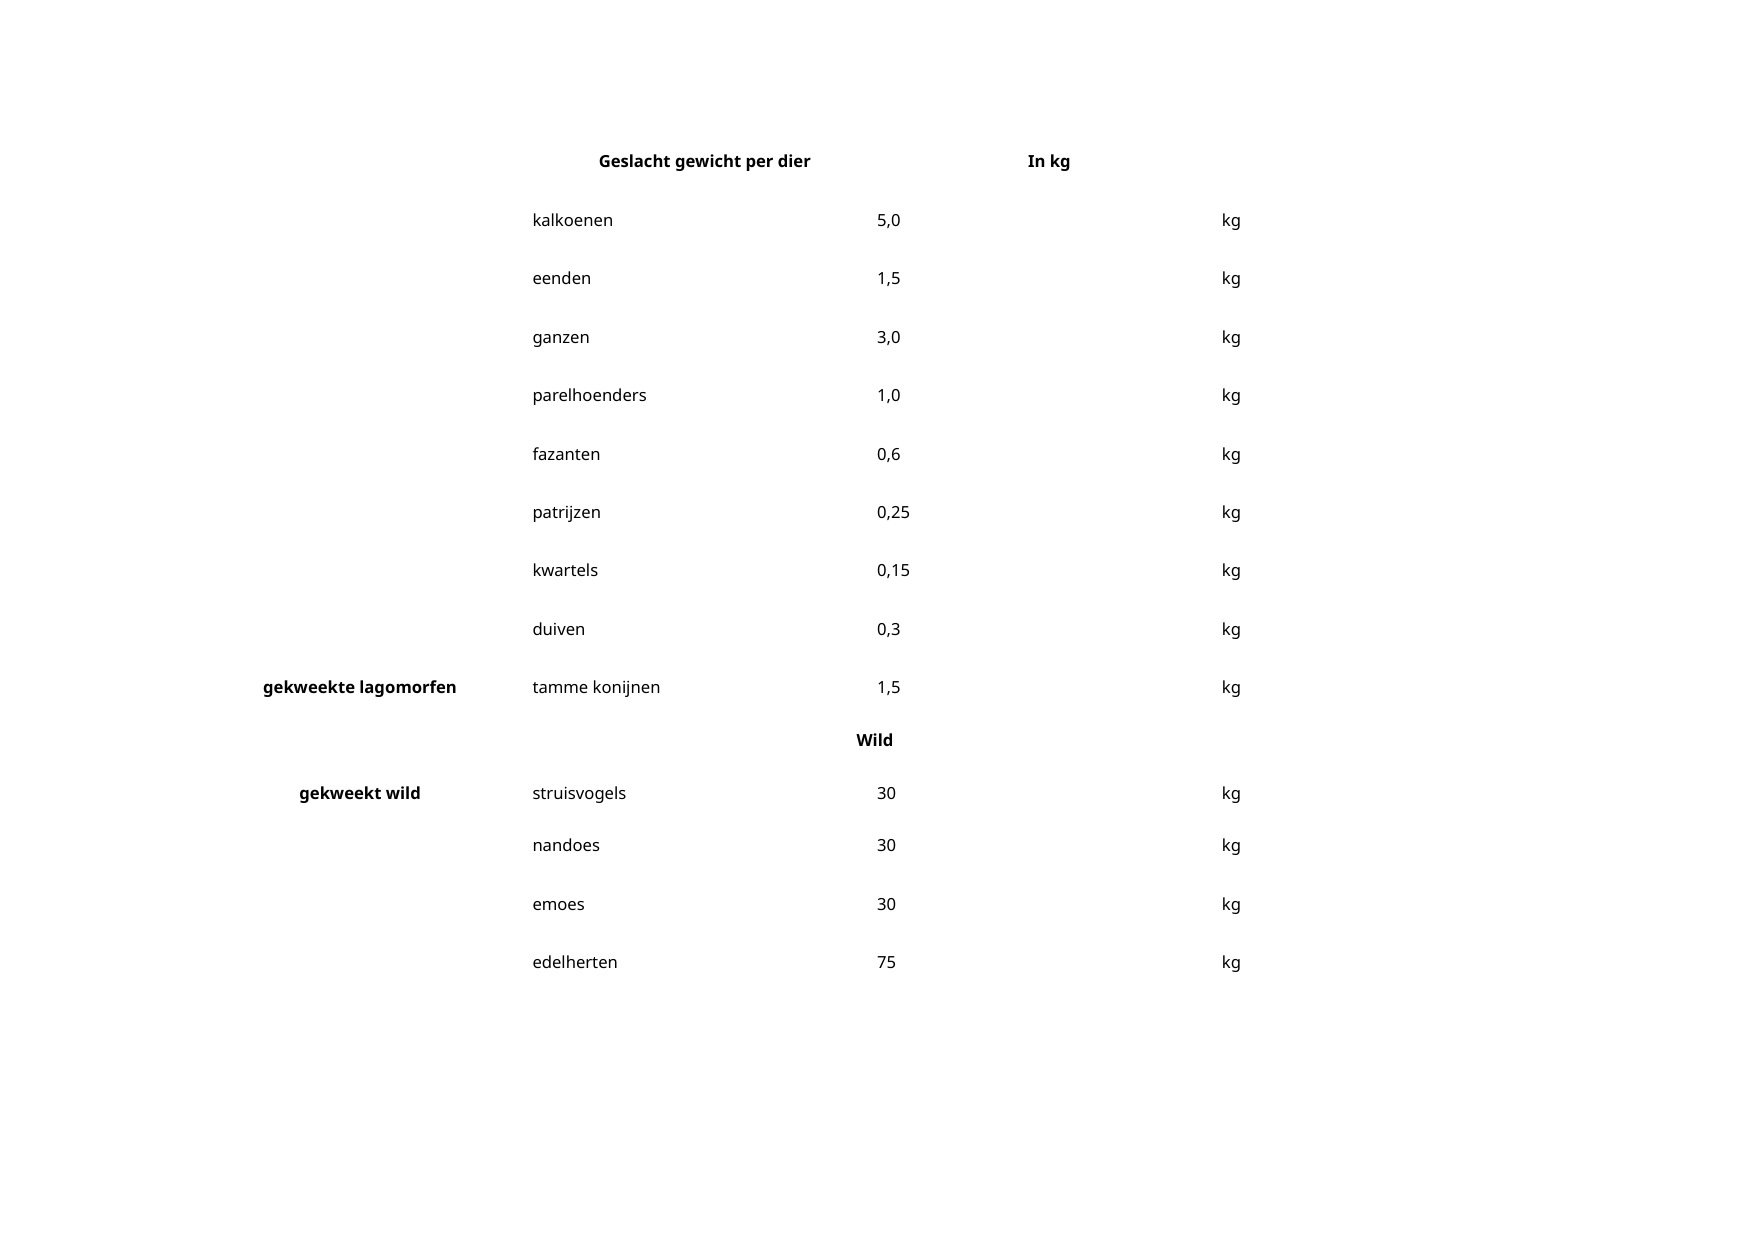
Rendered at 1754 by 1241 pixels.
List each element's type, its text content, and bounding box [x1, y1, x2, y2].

table_cell tamme konijnen [532, 676, 877, 729]
table_cell kg [1222, 676, 1566, 729]
table_cell kg [1222, 893, 1566, 951]
table_cell Wild [188, 729, 1566, 781]
table_cell 5,0 [877, 209, 1222, 267]
table_cell [188, 951, 532, 1009]
table_cell [188, 501, 532, 559]
table_cell duiven [532, 618, 877, 676]
table_cell kalkoenen [532, 209, 877, 267]
table_cell nandoes [532, 834, 877, 892]
table_cell kg [1222, 267, 1566, 325]
table_cell kg [1222, 559, 1566, 617]
table_header [1222, 150, 1566, 208]
table_cell [188, 618, 532, 676]
table_cell [188, 267, 532, 325]
table_cell kg [1222, 781, 1566, 834]
table_cell 30 [877, 834, 1222, 892]
table_cell 1,5 [877, 676, 1222, 729]
table_cell emoes [532, 893, 877, 951]
table_cell parelhoenders [532, 384, 877, 442]
table_header Geslacht gewicht per dier [532, 150, 877, 208]
table_cell struisvogels [532, 781, 877, 834]
table_cell 1,0 [877, 384, 1222, 442]
table_cell kg [1222, 951, 1566, 1009]
table_cell patrijzen [532, 501, 877, 559]
table_cell [188, 442, 532, 501]
table_cell fazanten [532, 442, 877, 501]
table_cell [188, 384, 532, 442]
table_cell 1,5 [877, 267, 1222, 325]
table_cell kg [1222, 618, 1566, 676]
table_header [188, 150, 532, 208]
table_cell eenden [532, 267, 877, 325]
table_header In kg [877, 150, 1222, 208]
table_cell 75 [877, 951, 1222, 1009]
table_cell 0,6 [877, 442, 1222, 501]
table_cell [188, 834, 532, 892]
table_cell kwartels [532, 559, 877, 617]
table_cell [188, 325, 532, 384]
table_cell gekweekt wild [188, 781, 532, 834]
table_cell kg [1222, 209, 1566, 267]
table_cell edelherten [532, 951, 877, 1009]
table_cell 30 [877, 781, 1222, 834]
table_cell kg [1222, 442, 1566, 501]
table_cell [188, 893, 532, 951]
table_cell kg [1222, 834, 1566, 892]
table_cell 30 [877, 893, 1222, 951]
table_cell [188, 209, 532, 267]
table_cell 0,3 [877, 618, 1222, 676]
table_cell kg [1222, 325, 1566, 384]
table_cell [188, 559, 532, 617]
table_cell kg [1222, 384, 1566, 442]
table_cell kg [1222, 501, 1566, 559]
table_cell gekweekte lagomorfen [188, 676, 532, 729]
table_cell 3,0 [877, 325, 1222, 384]
table_cell ganzen [532, 325, 877, 384]
table_cell 0,15 [877, 559, 1222, 617]
table_cell 0,25 [877, 501, 1222, 559]
